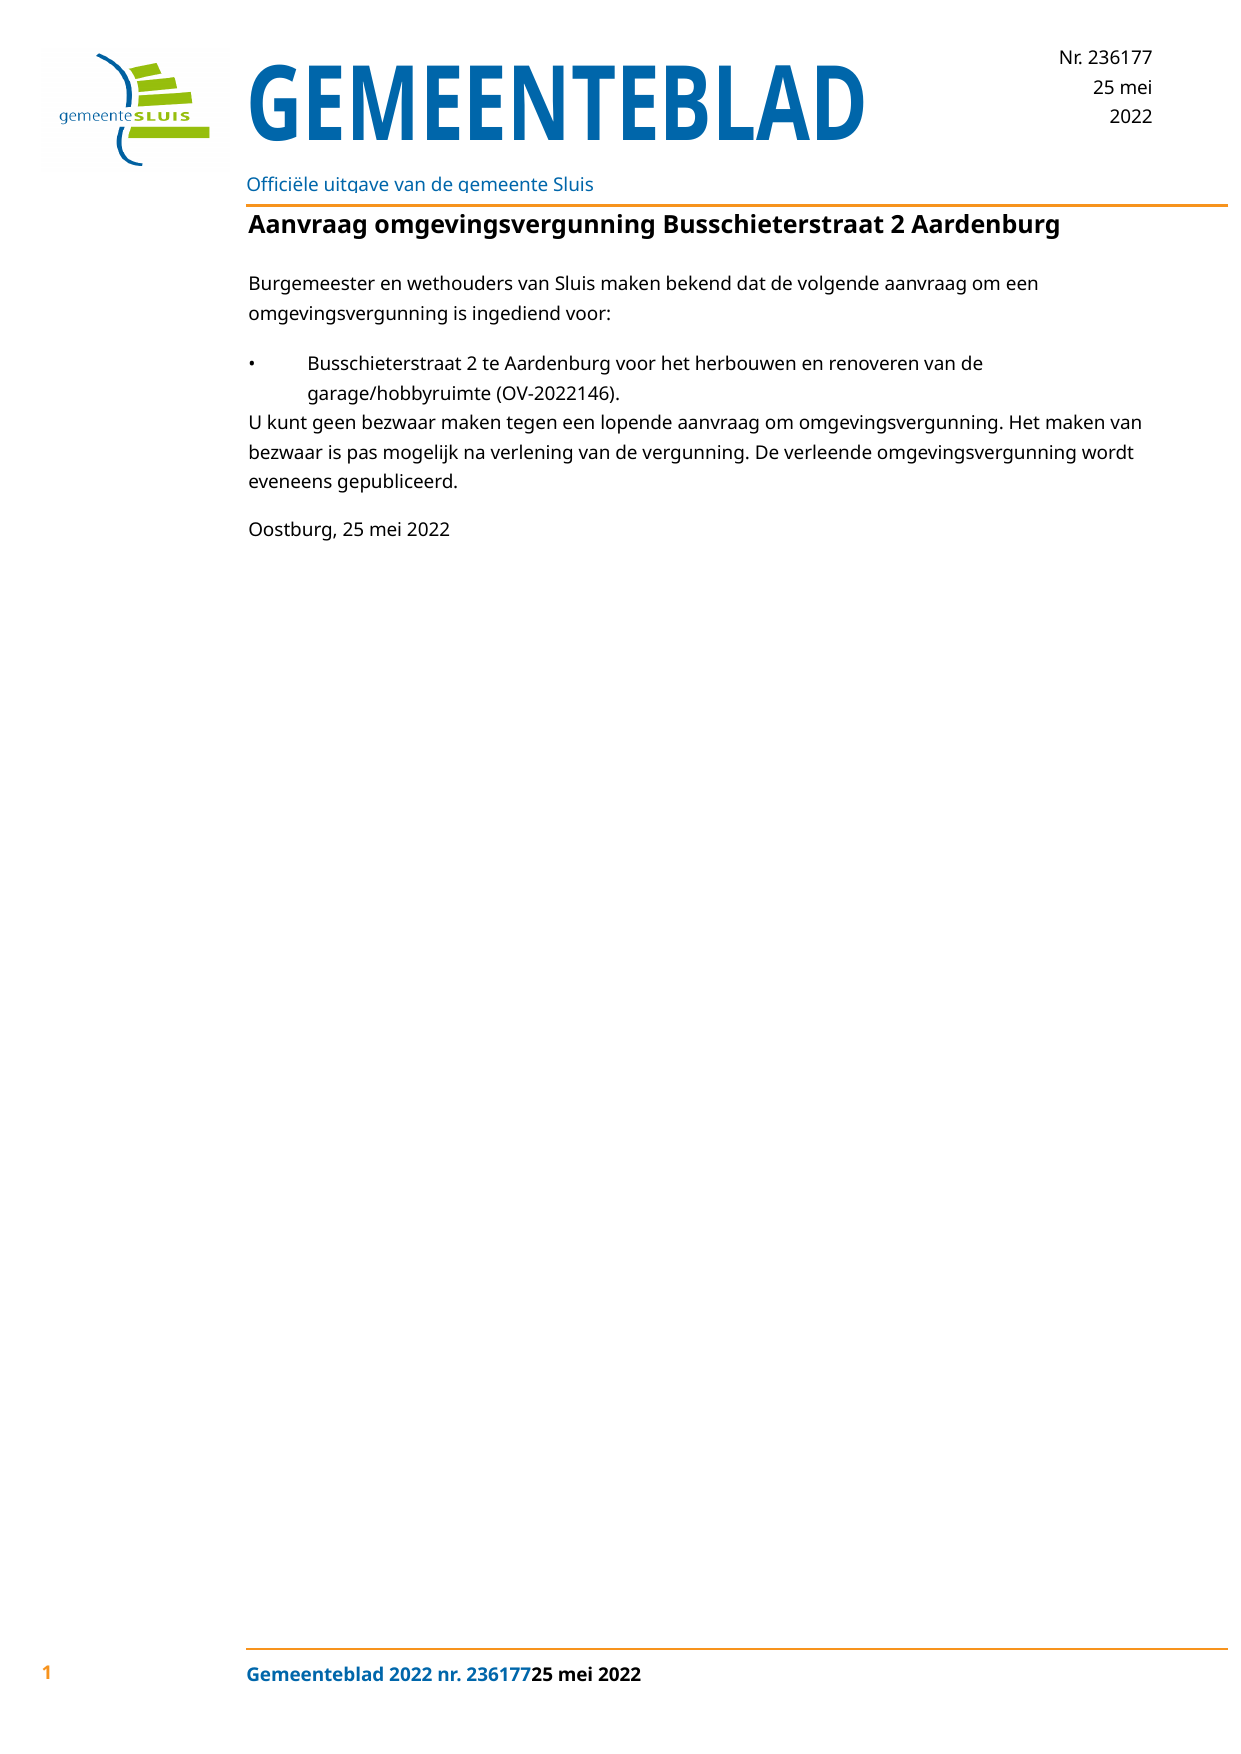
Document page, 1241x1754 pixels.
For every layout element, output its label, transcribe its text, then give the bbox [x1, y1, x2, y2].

text Burgemeester en wethouders van Sluis maken bekend dat de volgende aanvraag om een omgevingsvergunning is ingediend voor: [248, 270, 1152, 326]
text Oostburg, 25 mei 2022 [248, 516, 1152, 542]
text U kunt geen bezwaar maken tegen een lopende aanvraag om omgevingsvergunning. Het maken van bezwaar is pas mogelijk na verlening van de vergunning. De verleende omgevingsvergunning wordt eveneens gepubliceerd. [248, 409, 1152, 494]
picture [41, 47, 231, 172]
text Aanvraag omgevingsvergunning Busschieterstraat 2 Aardenburg [248, 207, 1152, 241]
list Busschieterstraat 2 te Aardenburg voor het herbouwen en renoveren van de garage/hobbyruimte (OV-2022146). [248, 350, 1152, 406]
